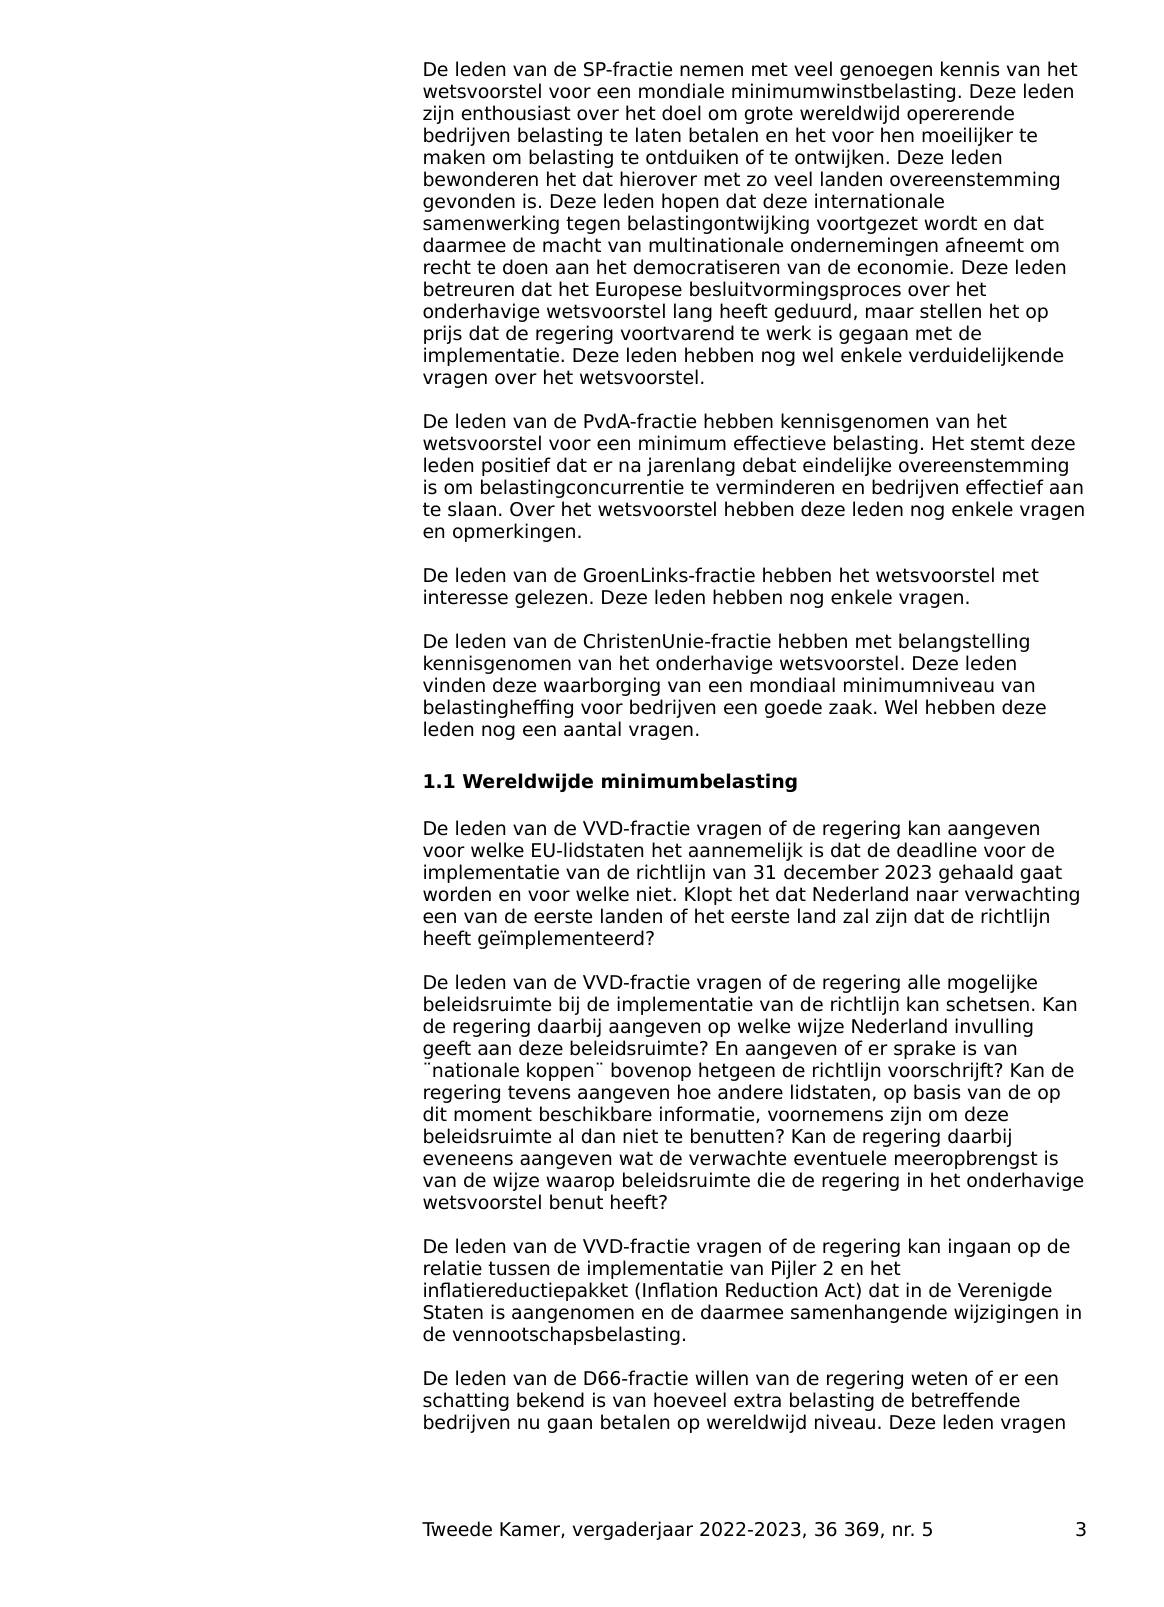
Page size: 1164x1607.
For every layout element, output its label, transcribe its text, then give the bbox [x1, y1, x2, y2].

subtitle 1.1 Wereldwijde minimumbelasting [422, 771, 1087, 793]
text De leden van de D66-fractie willen van de regering weten of er een schatting bekend is van hoeveel extra belasting de betreffende bedrijven nu gaan betalen op wereldwijd niveau. Deze leden vragen [422, 1368, 1087, 1434]
text De leden van de VVD-fractie vragen of de regering kan ingaan op de relatie tussen de implementatie van Pijler 2 en het inflatiereductiepakket (Inflation Reduction Act) dat in de Verenigde Staten is aangenomen en de daarmee samenhangende wijzigingen in de vennootschapsbelasting. [422, 1236, 1087, 1346]
text De leden van de VVD-fractie vragen of de regering kan aangeven voor welke EU-lidstaten het aannemelijk is dat de deadline voor de implementatie van de richtlijn van 31 december 2023 gehaald gaat worden en voor welke niet. Klopt het dat Nederland naar verwachting een van de eerste landen of het eerste land zal zijn dat de richtlijn heeft geïmplementeerd? [422, 818, 1087, 950]
text De leden van de VVD-fractie vragen of de regering alle mogelijke beleidsruimte bij de implementatie van de richtlijn kan schetsen. Kan de regering daarbij aangeven op welke wijze Nederland invulling geeft aan deze beleidsruimte? En aangeven of er sprake is van ¨nationale koppen¨ bovenop hetgeen de richtlijn voorschrijft? Kan de regering tevens aangeven hoe andere lidstaten, op basis van de op dit moment beschikbare informatie, voornemens zijn om deze beleidsruimte al dan niet te benutten? Kan de regering daarbij eveneens aangeven wat de verwachte eventuele meeropbrengst is van de wijze waarop beleidsruimte die de regering in het onderhavige wetsvoorstel benut heeft? [422, 972, 1087, 1214]
text De leden van de GroenLinks-fractie hebben het wetsvoorstel met interesse gelezen. Deze leden hebben nog enkele vragen. [422, 565, 1087, 609]
text De leden van de SP-fractie nemen met veel genoegen kennis van het wetsvoorstel voor een mondiale minimumwinstbelasting. Deze leden zijn enthousiast over het doel om grote wereldwijd opererende bedrijven belasting te laten betalen en het voor hen moeilijker te maken om belasting te ontduiken of te ontwijken. Deze leden bewonderen het dat hierover met zo veel landen overeenstemming gevonden is. Deze leden hopen dat deze internationale samenwerking tegen belastingontwijking voortgezet wordt en dat daarmee de macht van multinationale ondernemingen afneemt om recht te doen aan het democratiseren van de economie. Deze leden betreuren dat het Europese besluitvormingsproces over het onderhavige wetsvoorstel lang heeft geduurd, maar stellen het op prijs dat de regering voortvarend te werk is gegaan met de implementatie. Deze leden hebben nog wel enkele verduidelijkende vragen over het wetsvoorstel. [422, 59, 1087, 389]
text De leden van de ChristenUnie-fractie hebben met belangstelling kennisgenomen van het onderhavige wetsvoorstel. Deze leden vinden deze waarborging van een mondiaal minimumniveau van belastingheffing voor bedrijven een goede zaak. Wel hebben deze leden nog een aantal vragen. [422, 631, 1087, 741]
text De leden van de PvdA-fractie hebben kennisgenomen van het wetsvoorstel voor een minimum effectieve belasting. Het stemt deze leden positief dat er na jarenlang debat eindelijke overeenstemming is om belastingconcurrentie te verminderen en bedrijven effectief aan te slaan. Over het wetsvoorstel hebben deze leden nog enkele vragen en opmerkingen. [422, 411, 1087, 543]
